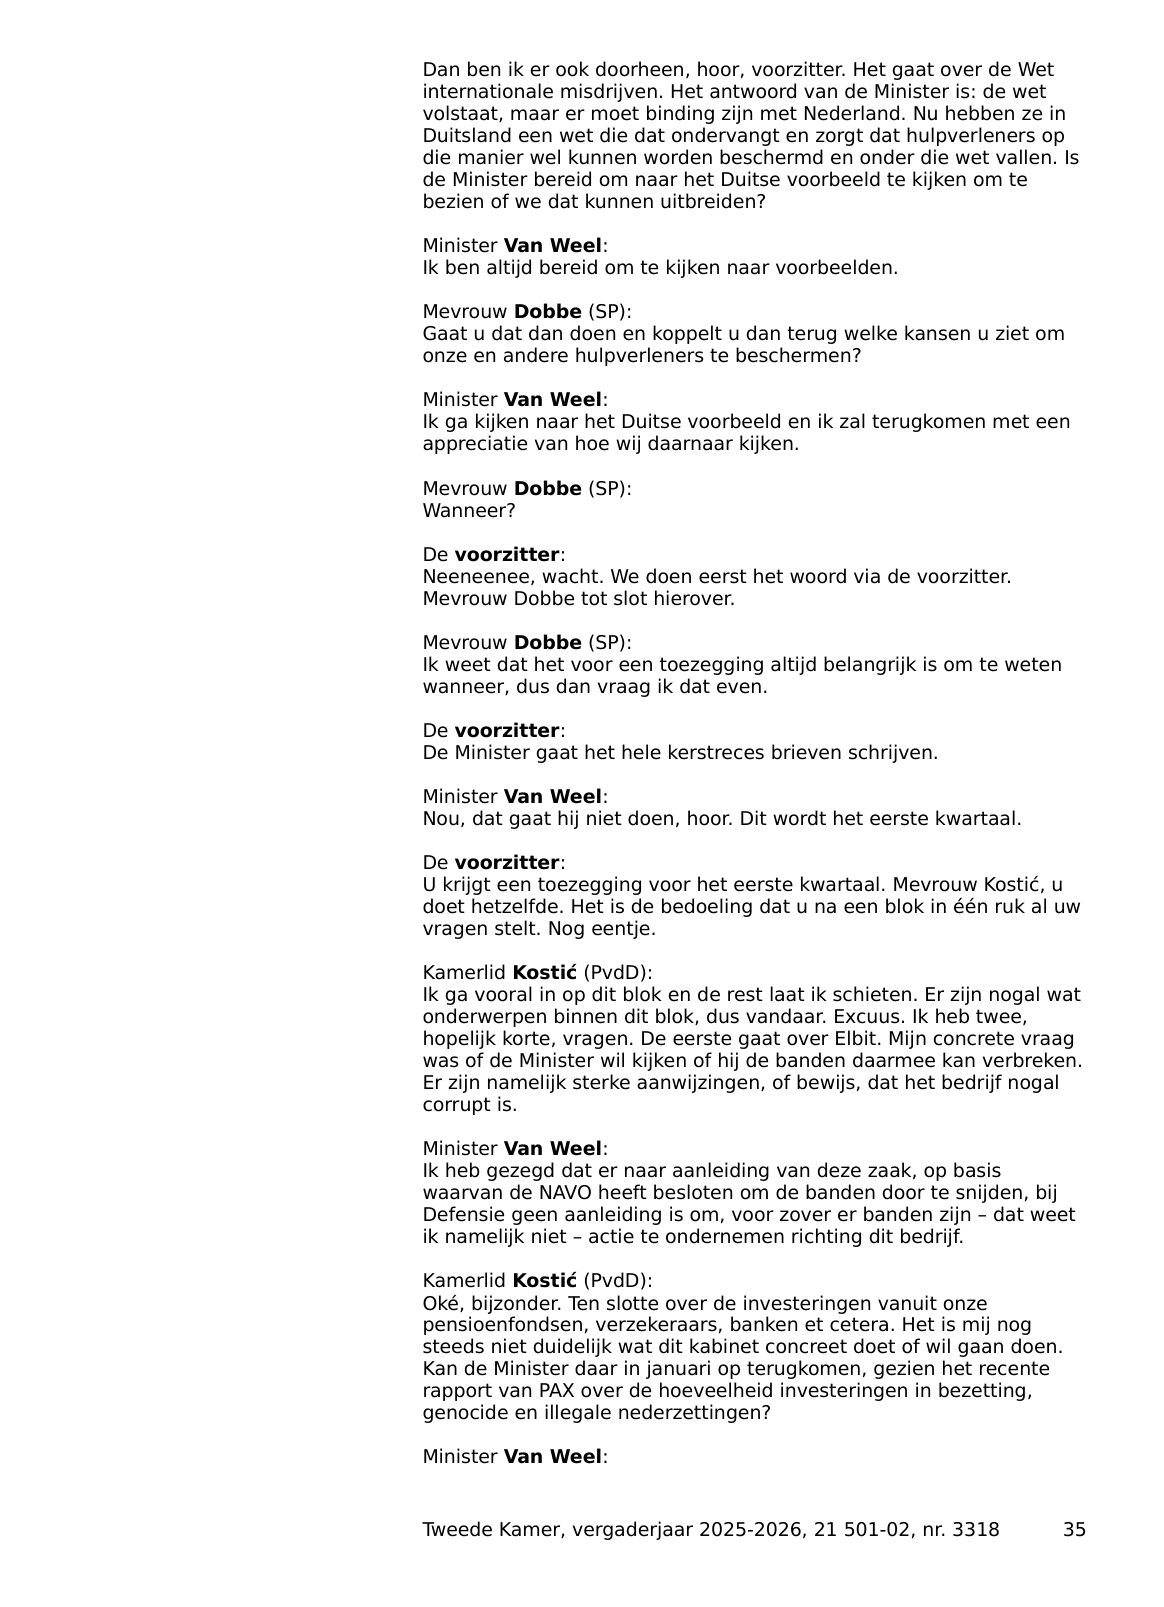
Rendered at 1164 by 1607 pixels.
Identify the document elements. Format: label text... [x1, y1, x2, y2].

text Ik ga kijken naar het Duitse voorbeeld en ik zal terugkomen met een appreciatie van hoe wij daarnaar kijken. [422, 411, 1087, 455]
text Ik weet dat het voor een toezegging altijd belangrijk is om te weten wanneer, dus dan vraag ik dat even. [422, 654, 1087, 698]
text Ik ben altijd bereid om te kijken naar voorbeelden. [422, 257, 1087, 279]
text Dan ben ik er ook doorheen, hoor, voorzitter. Het gaat over de Wet internationale misdrijven. Het antwoord van de Minister is: de wet volstaat, maar er moet binding zijn met Nederland. Nu hebben ze in Duitsland een wet die dat ondervangt en zorgt dat hulpverleners op die manier wel kunnen worden beschermd en onder die wet vallen. Is de Minister bereid om naar het Duitse voorbeeld te kijken om te bezien of we dat kunnen uitbreiden? [422, 59, 1087, 213]
text Minister Van Weel: [422, 235, 1087, 257]
text Oké, bijzonder. Ten slotte over de investeringen vanuit onze pensioenfondsen, verzekeraars, banken et cetera. Het is mij nog steeds niet duidelijk wat dit kabinet concreet doet of wil gaan doen. Kan de Minister daar in januari op terugkomen, gezien het recente rapport van PAX over de hoeveelheid investeringen in bezetting, genocide en illegale nederzettingen? [422, 1292, 1087, 1424]
text Minister Van Weel: [422, 786, 1087, 808]
text De Minister gaat het hele kerstreces brieven schrijven. [422, 742, 1087, 764]
text Mevrouw Dobbe (SP): [422, 632, 1087, 654]
text Neeneenee, wacht. We doen eerst het woord via de voorzitter. Mevrouw Dobbe tot slot hierover. [422, 566, 1087, 609]
text Ik heb gezegd dat er naar aanleiding van deze zaak, op basis waarvan de NAVO heeft besloten om de banden door te snijden, bij Defensie geen aanleiding is om, voor zover er banden zijn – dat weet ik namelijk niet – actie te ondernemen richting dit bedrijf. [422, 1160, 1087, 1248]
text De voorzitter: [422, 852, 1087, 874]
text Minister Van Weel: [422, 1446, 1087, 1468]
text Minister Van Weel: [422, 1138, 1087, 1160]
text Kamerlid Kostić (PvdD): [422, 1270, 1087, 1292]
text Wanneer? [422, 499, 1087, 521]
text Nou, dat gaat hij niet doen, hoor. Dit wordt het eerste kwartaal. [422, 808, 1087, 830]
text De voorzitter: [422, 544, 1087, 566]
text De voorzitter: [422, 720, 1087, 742]
text Mevrouw Dobbe (SP): [422, 477, 1087, 499]
text Ik ga vooral in op dit blok en de rest laat ik schieten. Er zijn nogal wat onderwerpen binnen dit blok, dus vandaar. Excuus. Ik heb twee, hopelijk korte, vragen. De eerste gaat over Elbit. Mijn concrete vraag was of de Minister wil kijken of hij de banden daarmee kan verbreken. Er zijn namelijk sterke aanwijzingen, of bewijs, dat het bedrijf nogal corrupt is. [422, 984, 1087, 1116]
text Gaat u dat dan doen en koppelt u dan terug welke kansen u ziet om onze en andere hulpverleners te beschermen? [422, 323, 1087, 367]
text Minister Van Weel: [422, 389, 1087, 411]
text U krijgt een toezegging voor het eerste kwartaal. Mevrouw Kostić, u doet hetzelfde. Het is de bedoeling dat u na een blok in één ruk al uw vragen stelt. Nog eentje. [422, 874, 1087, 940]
text Kamerlid Kostić (PvdD): [422, 962, 1087, 984]
text Mevrouw Dobbe (SP): [422, 301, 1087, 323]
